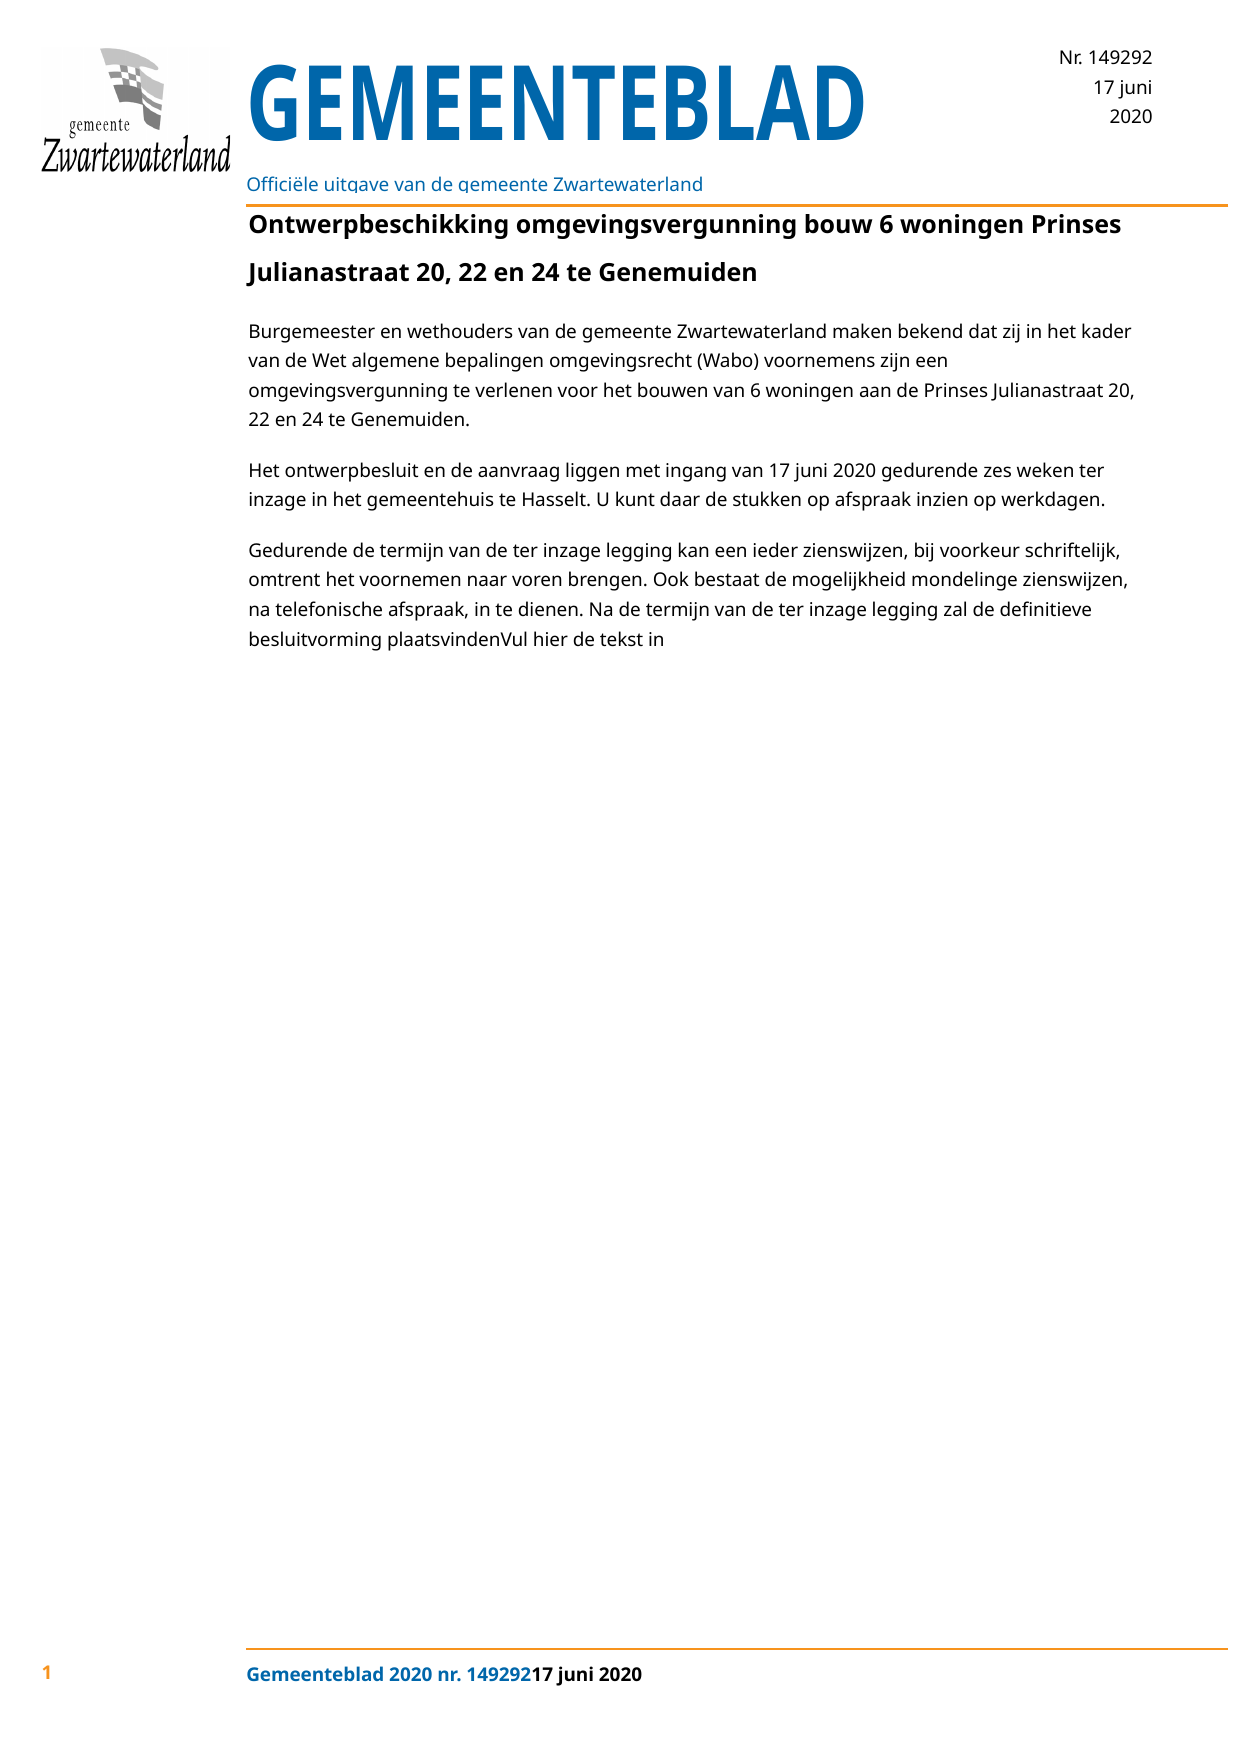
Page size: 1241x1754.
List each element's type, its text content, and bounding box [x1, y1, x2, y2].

text Gedurende de termijn van de ter inzage legging kan een ieder zienswijzen, bij voorkeur schriftelijk, omtrent het voornemen naar voren brengen. Ook bestaat de mogelijkheid mondelinge zienswijzen, na telefonische afspraak, in te dienen. Na de termijn van de ter inzage legging zal de definitieve besluitvorming plaatsvindenVul hier de tekst in [248, 537, 1152, 652]
text Ontwerpbeschikking omgevingsvergunning bouw 6 woningen Prinses Julianastraat 20, 22 en 24 te Genemuiden [248, 207, 1152, 288]
picture [41, 47, 231, 172]
text Het ontwerpbesluit en de aanvraag liggen met ingang van 17 juni 2020 gedurende zes weken ter inzage in het gemeentehuis te Hasselt. U kunt daar de stukken op afspraak inzien op werkdagen. [248, 457, 1152, 512]
text Burgemeester en wethouders van de gemeente Zwartewaterland maken bekend dat zij in het kader van de Wet algemene bepalingen omgevingsrecht (Wabo) voornemens zijn een omgevingsvergunning te verlenen voor het bouwen van 6 woningen aan de Prinses Julianastraat 20, 22 en 24 te Genemuiden. [248, 318, 1152, 432]
